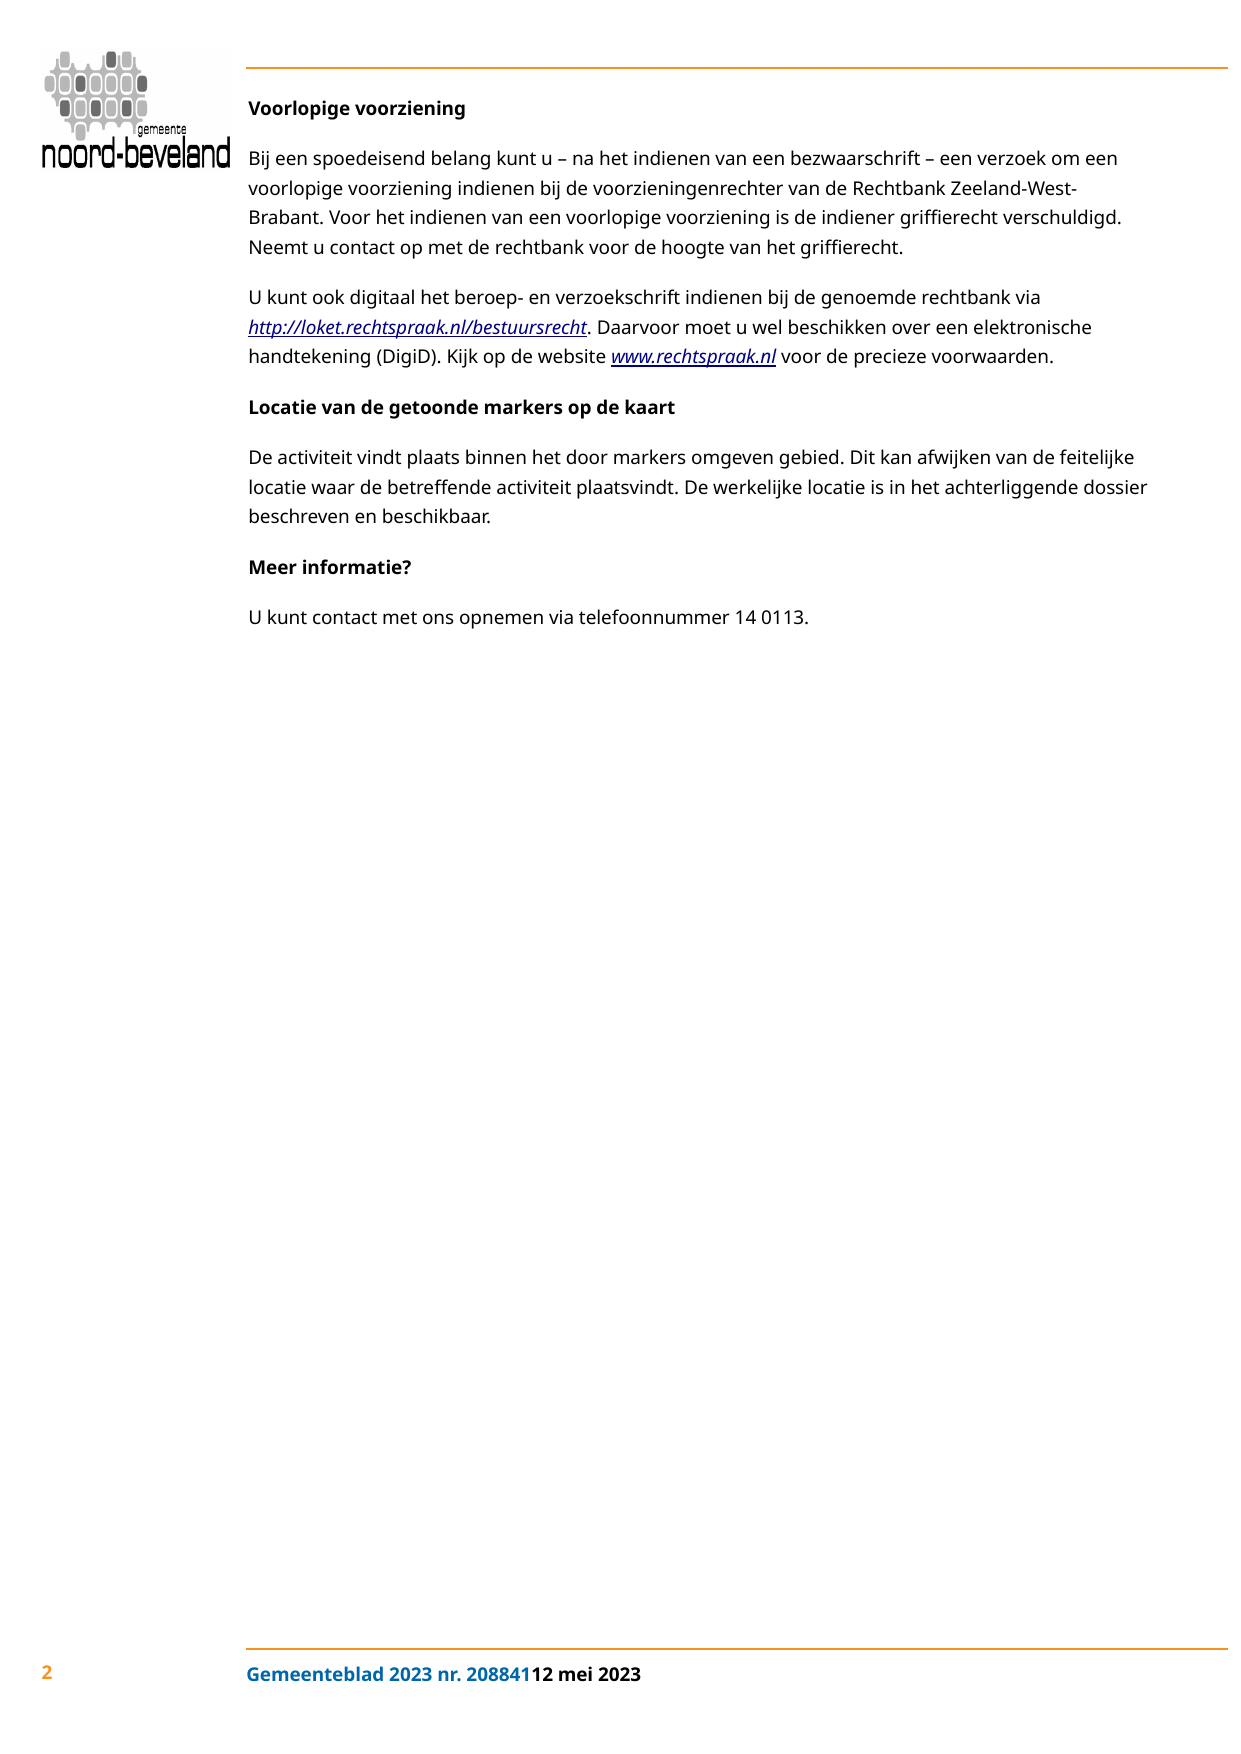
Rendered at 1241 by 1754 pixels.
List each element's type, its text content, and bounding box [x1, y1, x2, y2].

text U kunt ook digitaal het beroep- en verzoekschrift indienen bij de genoemde rechtbank via http://loket.rechtspraak.nl/bestuursrecht. Daarvoor moet u wel beschikken over een elektronische handtekening (DigiD). Kijk op de website www.rechtspraak.nl voor de precieze voorwaarden. [248, 284, 1152, 369]
text Voorlopige voorziening [248, 95, 1152, 121]
text Locatie van de getoonde markers op de kaart [248, 394, 1152, 420]
text Meer informatie? [248, 554, 1152, 580]
text U kunt contact met ons opnemen via telefoonnummer 14 0113. [248, 604, 1152, 630]
text De activiteit vindt plaats binnen het door markers omgeven gebied. Dit kan afwijken van de feitelijke locatie waar de betreffende activiteit plaatsvindt. De werkelijke locatie is in het achterliggende dossier beschreven en beschikbaar. [248, 444, 1152, 529]
text Bij een spoedeisend belang kunt u – na het indienen van een bezwaarschrift – een verzoek om een voorlopige voorziening indienen bij de voorzieningenrechter van de Rechtbank Zeeland-West-Brabant. Voor het indienen van een voorlopige voorziening is de indiener griffierecht verschuldigd. Neemt u contact op met de rechtbank voor de hoogte van het griffierecht. [248, 145, 1152, 260]
picture [41, 47, 231, 172]
